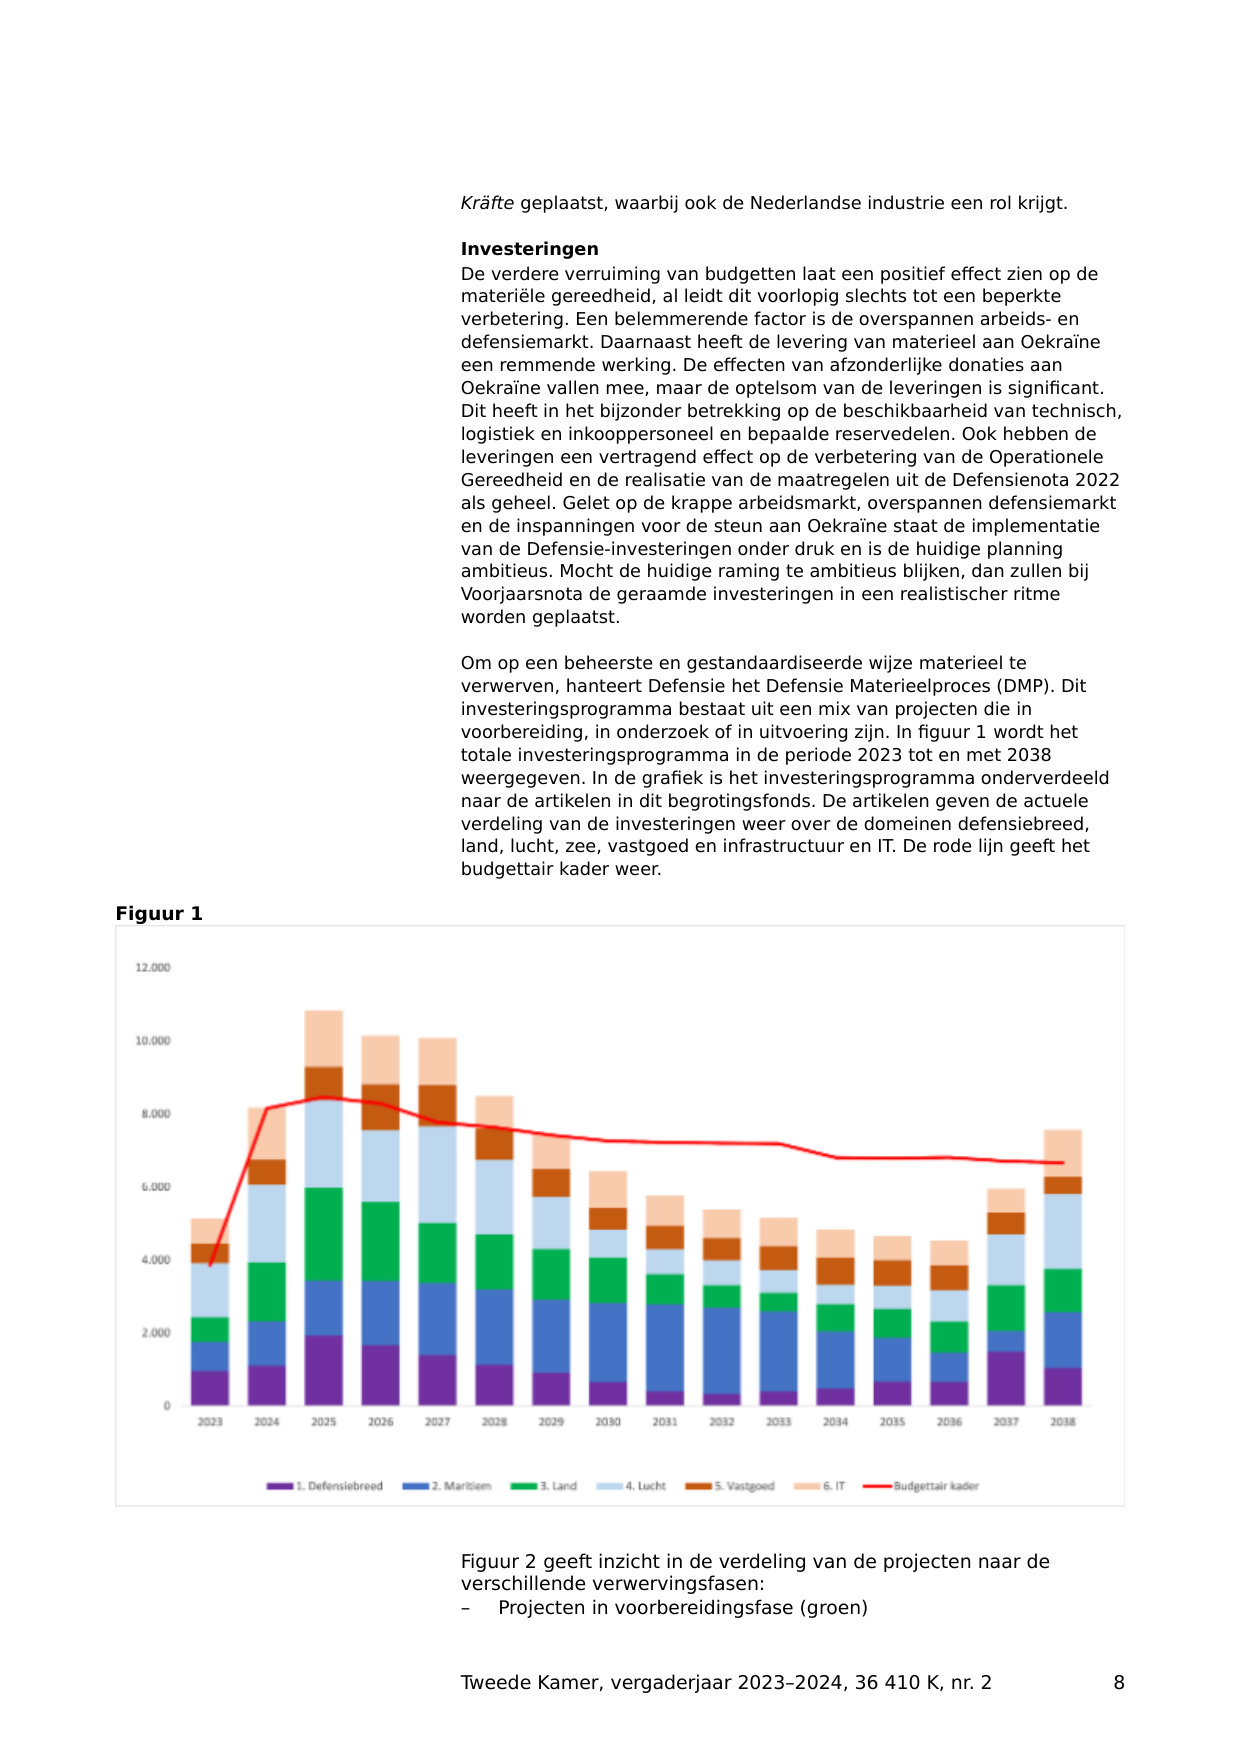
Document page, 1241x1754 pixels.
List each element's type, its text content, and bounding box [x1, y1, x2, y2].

text Figuur 2 geeft inzicht in de verdeling van de projecten naar de verschillende verwervingsfasen: [461, 1551, 1125, 1595]
text Om op een beheerste en gestandaardiseerde wijze materieel te verwerven, hanteert Defensie het Defensie Materieelproces (DMP). Dit investeringsprogramma bestaat uit een mix van projecten die in voorbereiding, in onderzoek of in uitvoering zijn. In figuur 1 wordt het totale investeringsprogramma in de periode 2023 tot en met 2038 weergegeven. In de grafiek is het investeringsprogramma onderverdeeld naar de artikelen in dit begrotingsfonds. De artikelen geven de actuele verdeling van de investeringen weer over de domeinen defensiebreed, land, lucht, zee, vastgoed en infrastructuur en IT. De rode lijn geeft het budgettair kader weer. [461, 651, 1125, 880]
text De verdere verruiming van budgetten laat een positief effect zien op de materiële gereedheid, al leidt dit voorlopig slechts tot een beperkte verbetering. Een belemmerende factor is de overspannen arbeids- en defensiemarkt. Daarnaast heeft de levering van materieel aan Oekraïne een remmende werking. De effecten van afzonderlĳke donaties aan Oekraïne vallen mee, maar de optelsom van de leveringen is significant. Dit heeft in het bĳzonder betrekking op de beschikbaarheid van technisch, logistiek en inkooppersoneel en bepaalde reservedelen. Ook hebben de leveringen een vertragend effect op de verbetering van de Operationele Gereedheid en de realisatie van de maatregelen uit de Defensienota 2022 als geheel. Gelet op de krappe arbeidsmarkt, overspannen defensiemarkt en de inspanningen voor de steun aan Oekraïne staat de implementatie van de Defensie-investeringen onder druk en is de huidige planning ambitieus. Mocht de huidige raming te ambitieus blijken, dan zullen bij Voorjaarsnota de geraamde investeringen in een realistischer ritme worden geplaatst. [461, 262, 1125, 628]
text Investeringen [461, 237, 1125, 259]
title Figuur 1 [115, 903, 1125, 925]
list Projecten in voorbereidingsfase (groen) [461, 1595, 1125, 1620]
text Kräfte geplaatst, waarbij ook de Nederlandse industrie een rol krijgt. [461, 191, 1125, 214]
